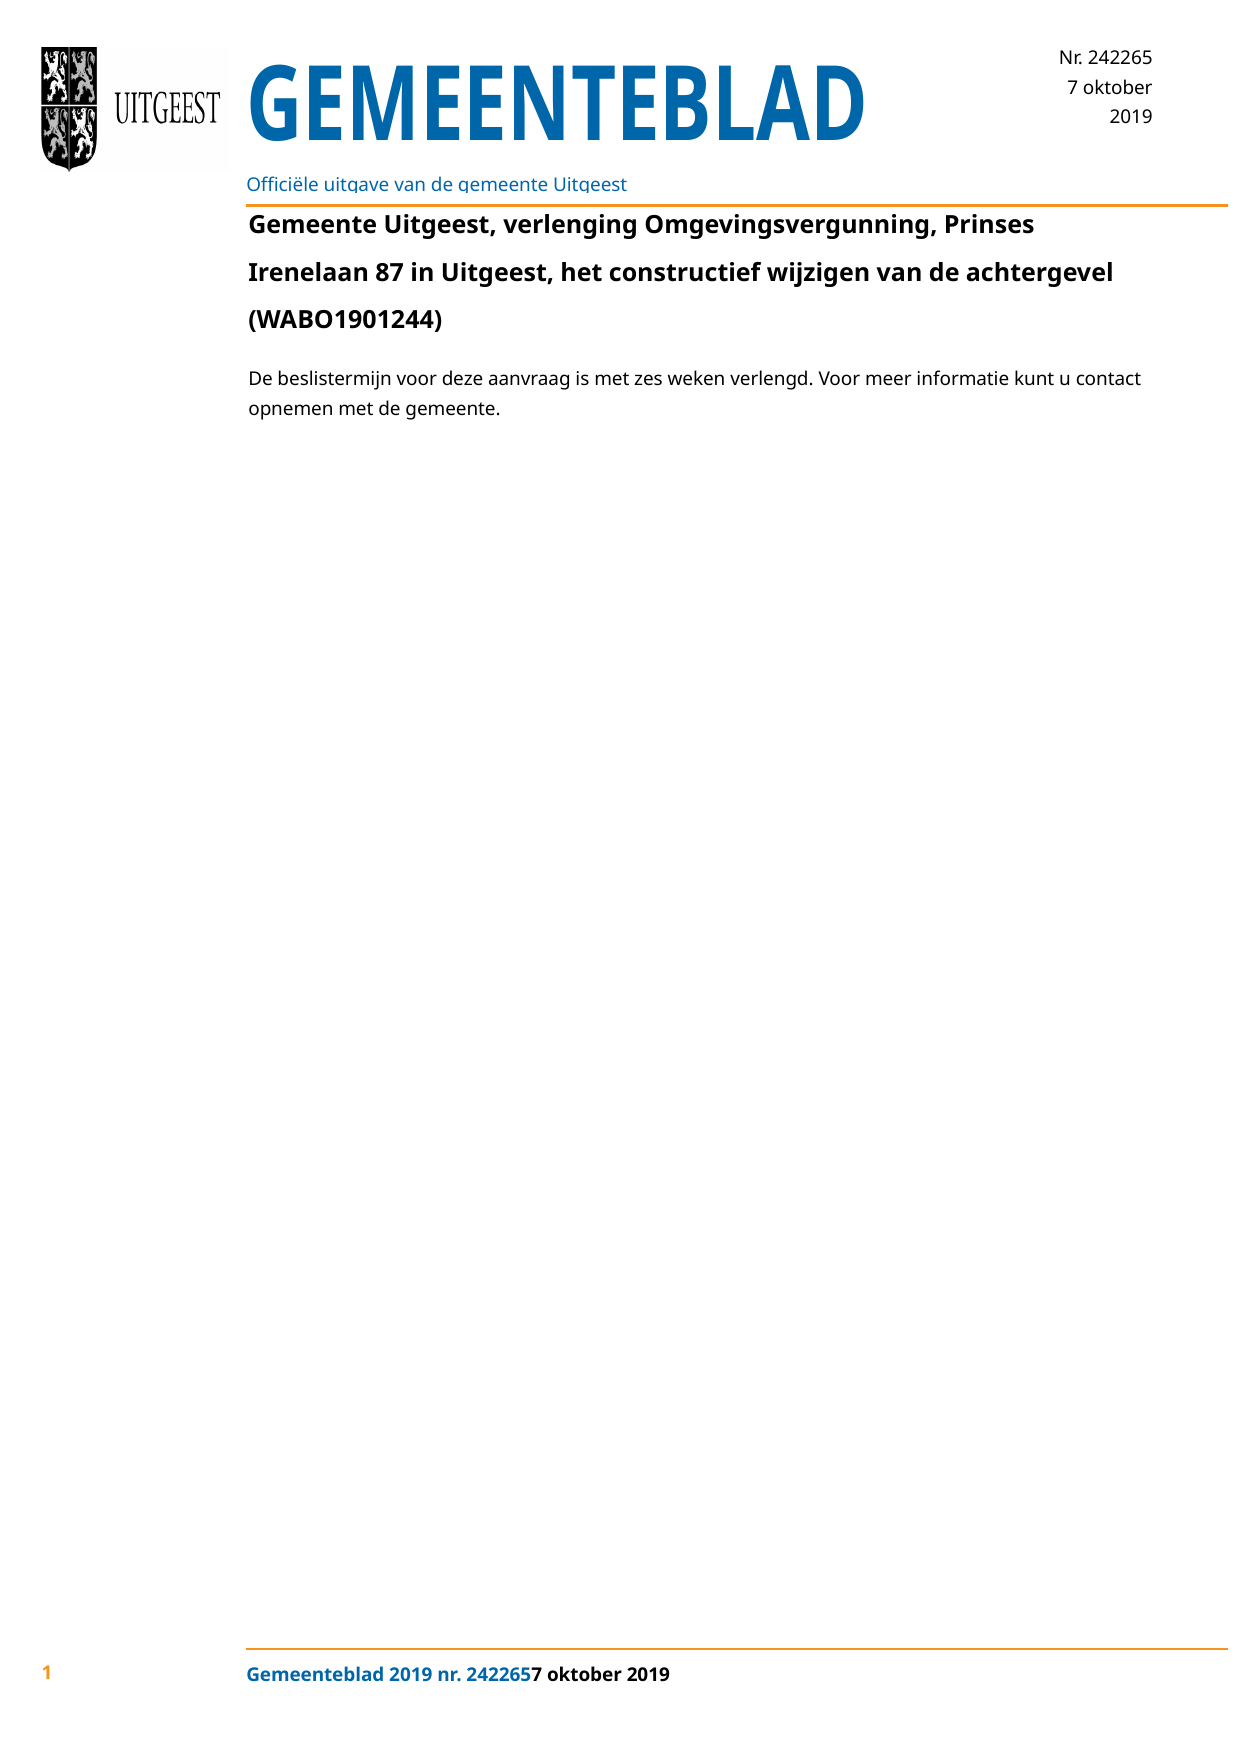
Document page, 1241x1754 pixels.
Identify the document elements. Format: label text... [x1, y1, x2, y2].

picture [41, 47, 231, 172]
text Gemeente Uitgeest, verlenging Omgevingsvergunning, Prinses Irenelaan 87 in Uitgeest, het constructief wijzigen van de achtergevel (WABO1901244) [248, 207, 1152, 336]
text De beslistermijn voor deze aanvraag is met zes weken verlengd. Voor meer informatie kunt u contact opnemen met de gemeente. [248, 366, 1152, 421]
